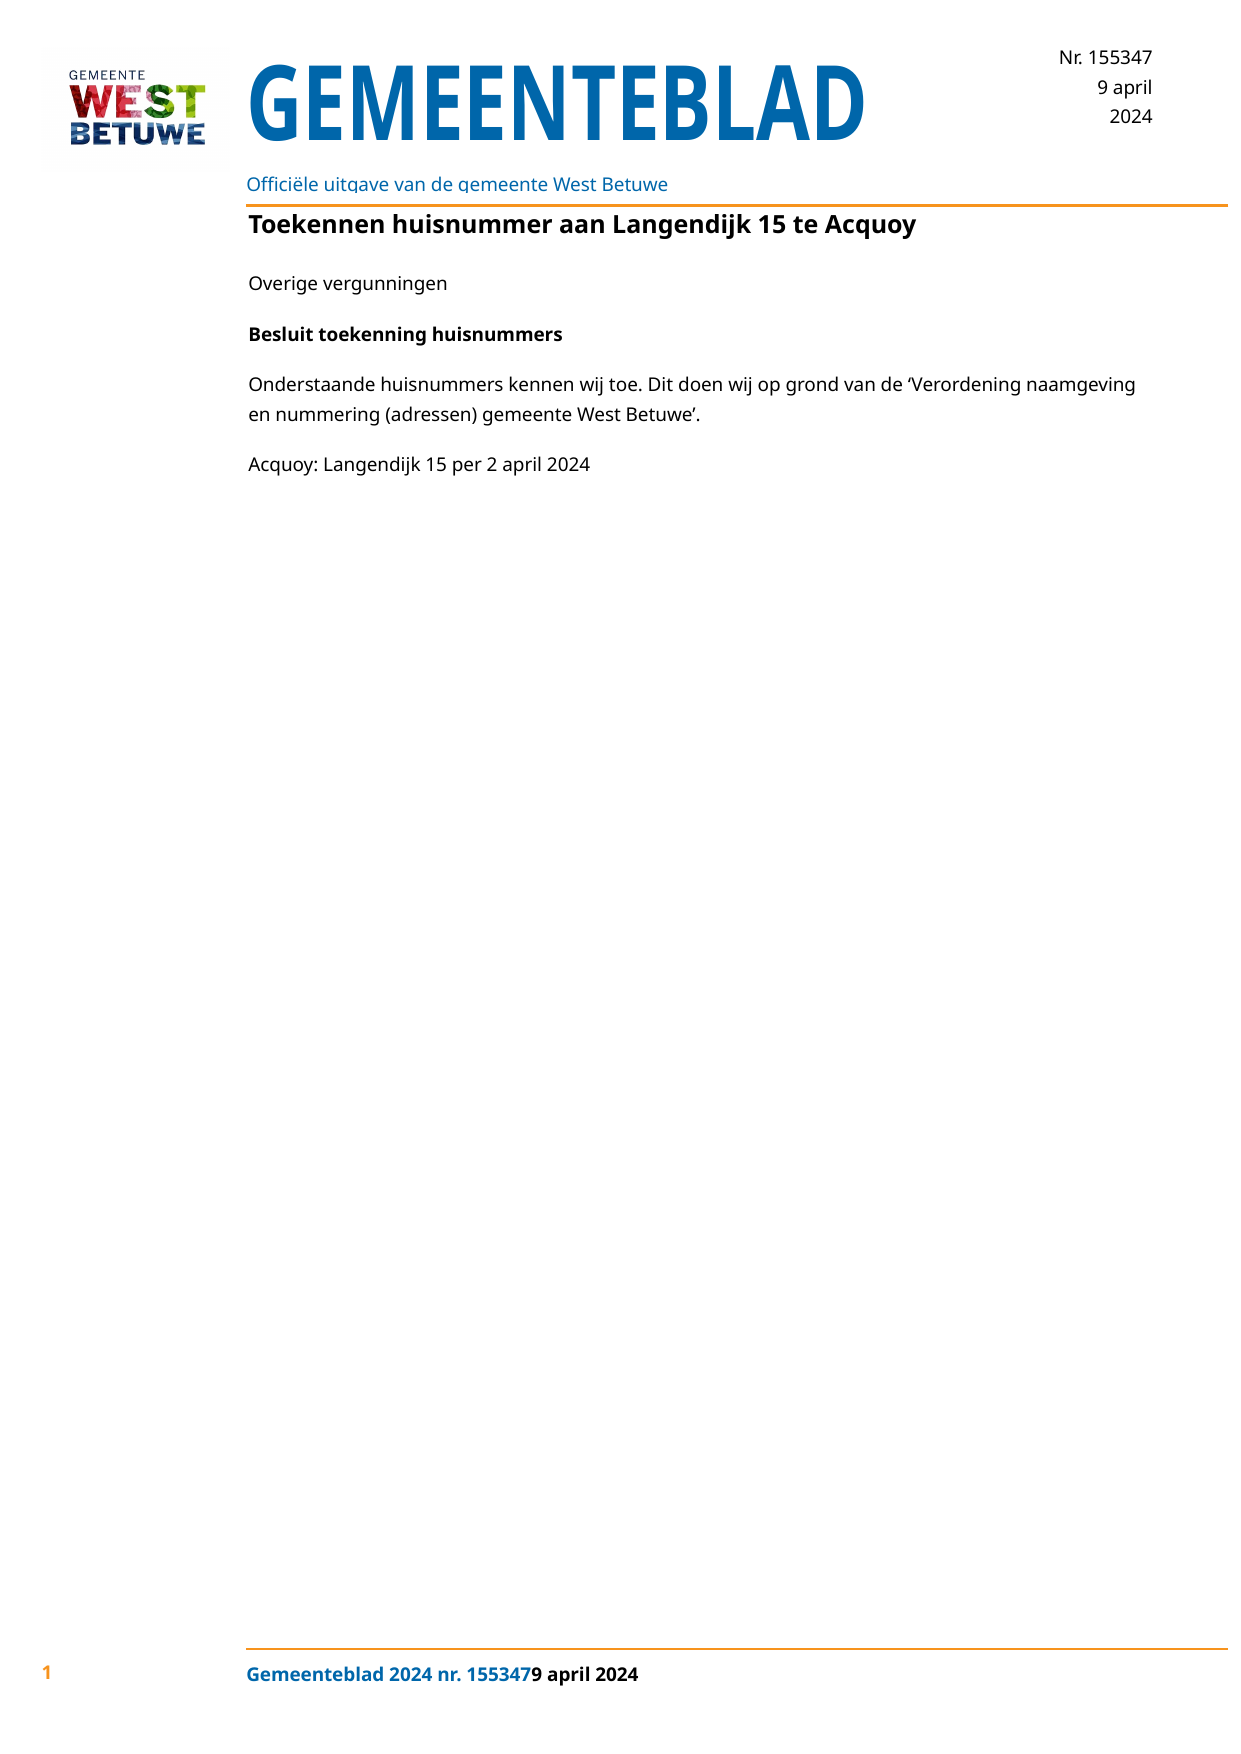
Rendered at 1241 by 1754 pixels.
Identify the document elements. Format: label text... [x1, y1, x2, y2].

text Onderstaande huisnummers kennen wij toe. Dit doen wij op grond van de ‘Verordening naamgeving en nummering (adressen) gemeente West Betuwe’. [248, 371, 1152, 426]
picture [41, 47, 231, 172]
text Overige vergunningen [248, 270, 1152, 296]
text Toekennen huisnummer aan Langendijk 15 te Acquoy [248, 207, 1152, 241]
text Acquoy: Langendijk 15 per 2 april 2024 [248, 451, 1152, 477]
text Besluit toekenning huisnummers [248, 321, 1152, 346]
